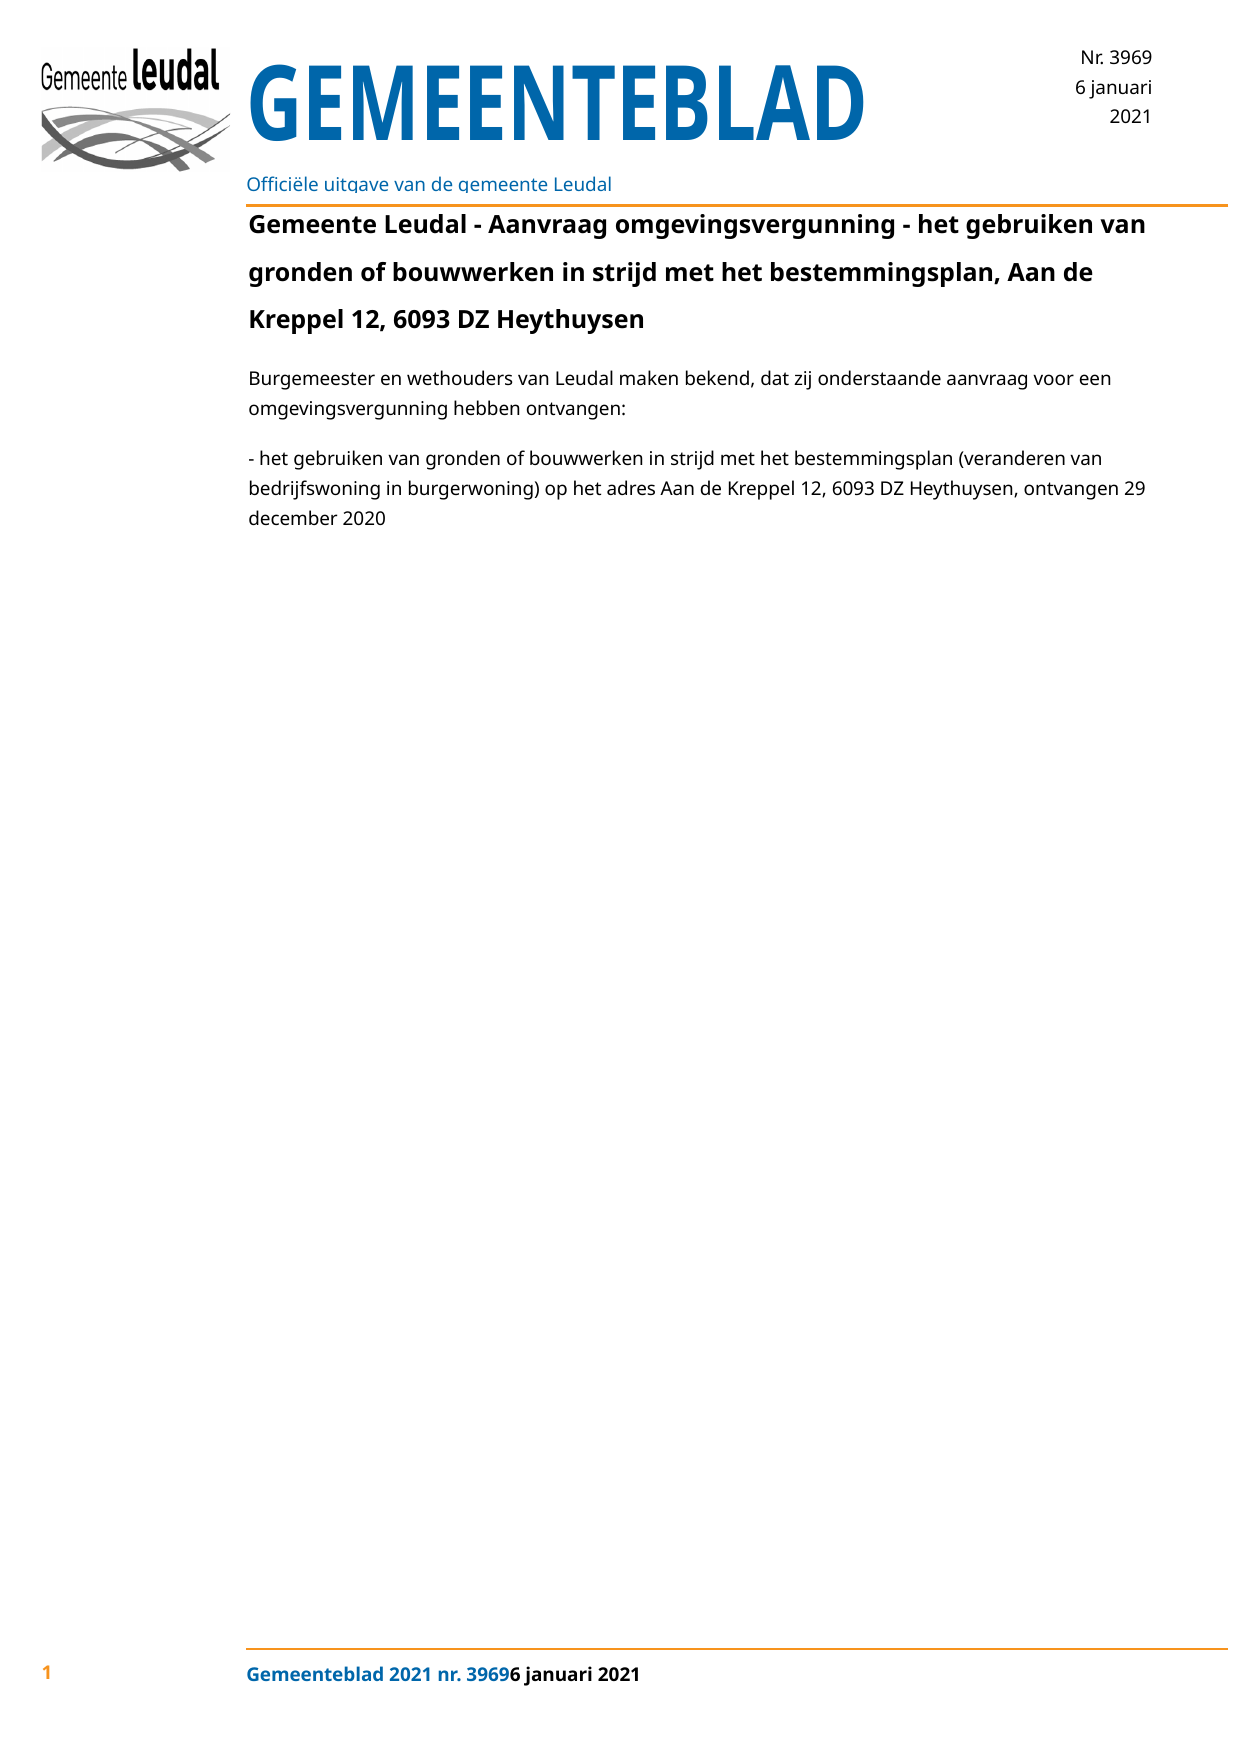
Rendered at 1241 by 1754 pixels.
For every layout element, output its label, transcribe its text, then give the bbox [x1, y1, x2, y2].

text - het gebruiken van gronden of bouwwerken in strijd met het bestemmingsplan (veranderen van bedrijfswoning in burgerwoning) op het adres Aan de Kreppel 12, 6093 DZ Heythuysen, ontvangen 29 december 2020 [248, 446, 1152, 530]
picture [41, 47, 231, 172]
text Burgemeester en wethouders van Leudal maken bekend, dat zij onderstaande aanvraag voor een omgevingsvergunning hebben ontvangen: [248, 366, 1152, 421]
text Gemeente Leudal - Aanvraag omgevingsvergunning - het gebruiken van gronden of bouwwerken in strijd met het bestemmingsplan, Aan de Kreppel 12, 6093 DZ Heythuysen [248, 207, 1152, 336]
